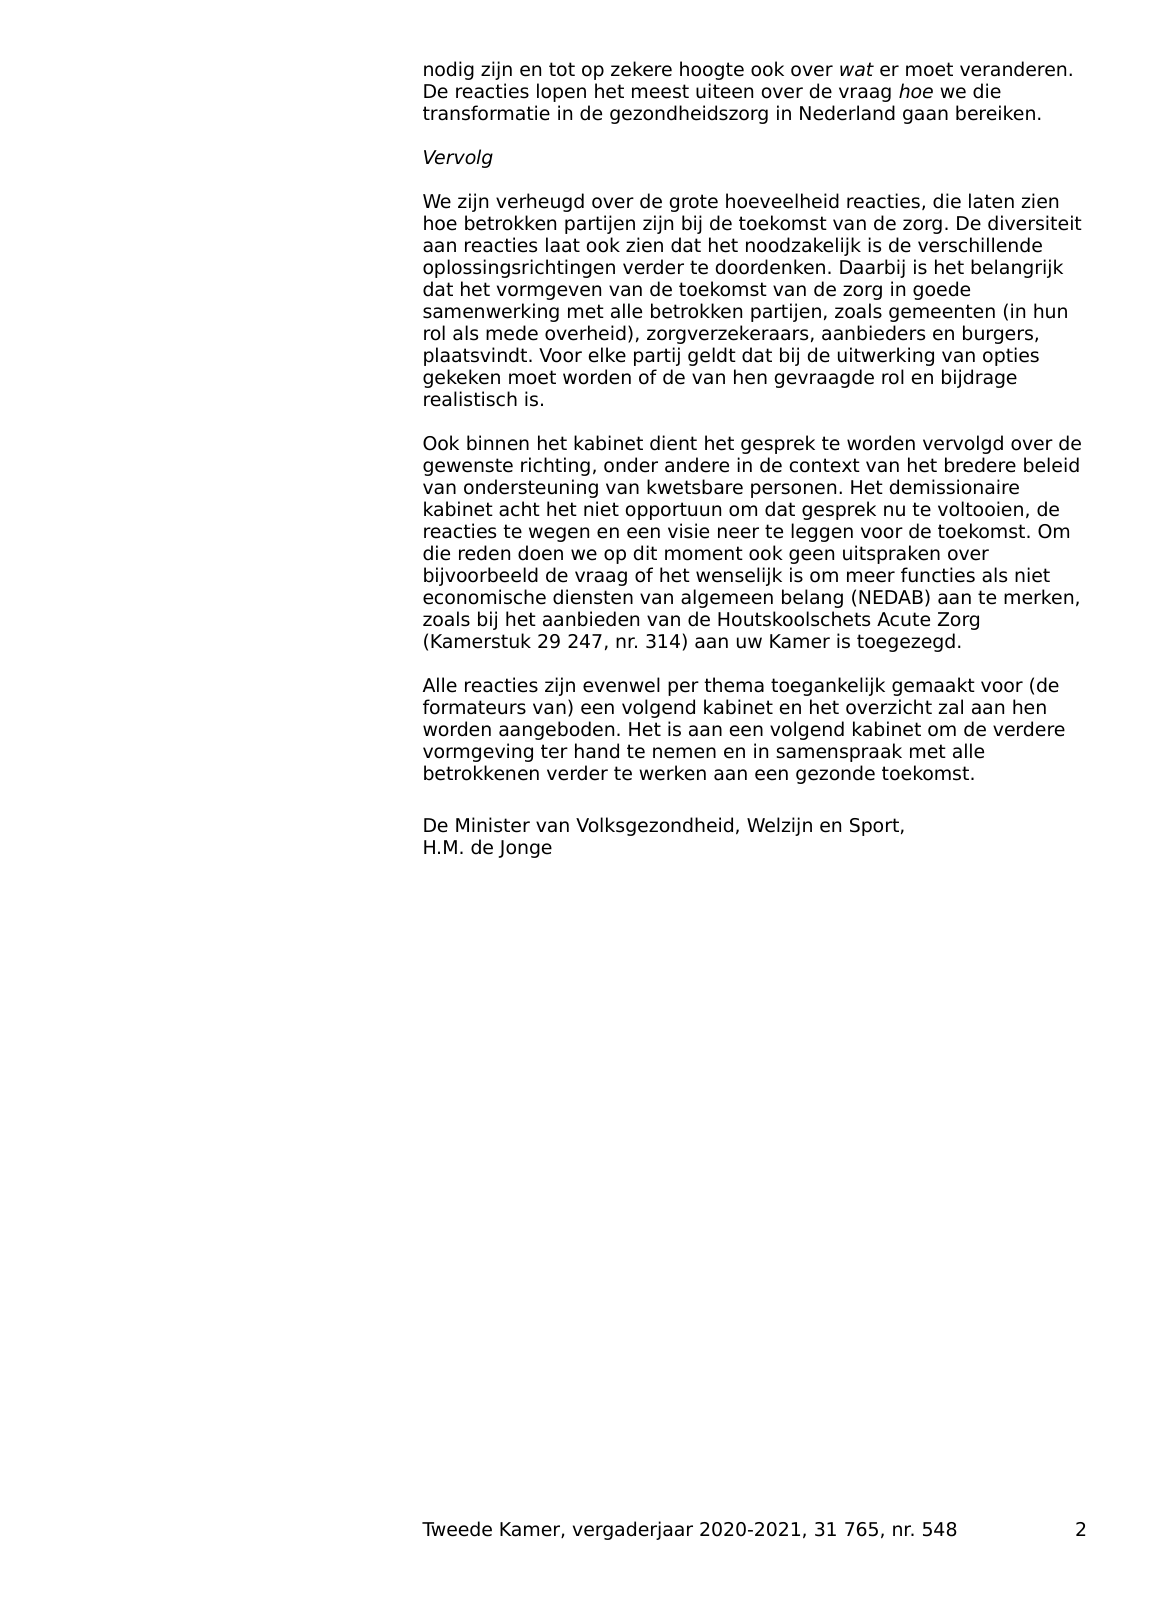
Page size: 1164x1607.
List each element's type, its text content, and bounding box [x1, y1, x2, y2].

text We zijn verheugd over de grote hoeveelheid reacties, die laten zien hoe betrokken partijen zijn bij de toekomst van de zorg. De diversiteit aan reacties laat ook zien dat het noodzakelijk is de verschillende oplossingsrichtingen verder te doordenken. Daarbij is het belangrijk dat het vormgeven van de toekomst van de zorg in goede samenwerking met alle betrokken partijen, zoals gemeenten (in hun rol als mede overheid), zorgverzekeraars, aanbieders en burgers, plaatsvindt. Voor elke partij geldt dat bij de uitwerking van opties gekeken moet worden of de van hen gevraagde rol en bijdrage realistisch is. [422, 191, 1087, 411]
text Alle reacties zijn evenwel per thema toegankelijk gemaakt voor (de formateurs van) een volgend kabinet en het overzicht zal aan hen worden aangeboden. Het is aan een volgend kabinet om de verdere vormgeving ter hand te nemen en in samenspraak met alle betrokkenen verder te werken aan een gezonde toekomst. [422, 675, 1087, 785]
text De Minister van Volksgezondheid, Welzijn en Sport, H.M. de Jonge [422, 815, 1087, 859]
text Ook binnen het kabinet dient het gesprek te worden vervolgd over de gewenste richting, onder andere in de context van het bredere beleid van ondersteuning van kwetsbare personen. Het demissionaire kabinet acht het niet opportuun om dat gesprek nu te voltooien, de reacties te wegen en een visie neer te leggen voor de toekomst. Om die reden doen we op dit moment ook geen uitspraken over bijvoorbeeld de vraag of het wenselijk is om meer functies als niet economische diensten van algemeen belang (NEDAB) aan te merken, zoals bij het aanbieden van de Houtskoolschets Acute Zorg (Kamerstuk 29 247, nr. 314) aan uw Kamer is toegezegd. [422, 433, 1087, 653]
text nodig zijn en tot op zekere hoogte ook over wat er moet veranderen. De reacties lopen het meest uiteen over de vraag hoe we die transformatie in de gezondheidszorg in Nederland gaan bereiken. [422, 59, 1087, 125]
subtitle Vervolg [422, 147, 1087, 169]
